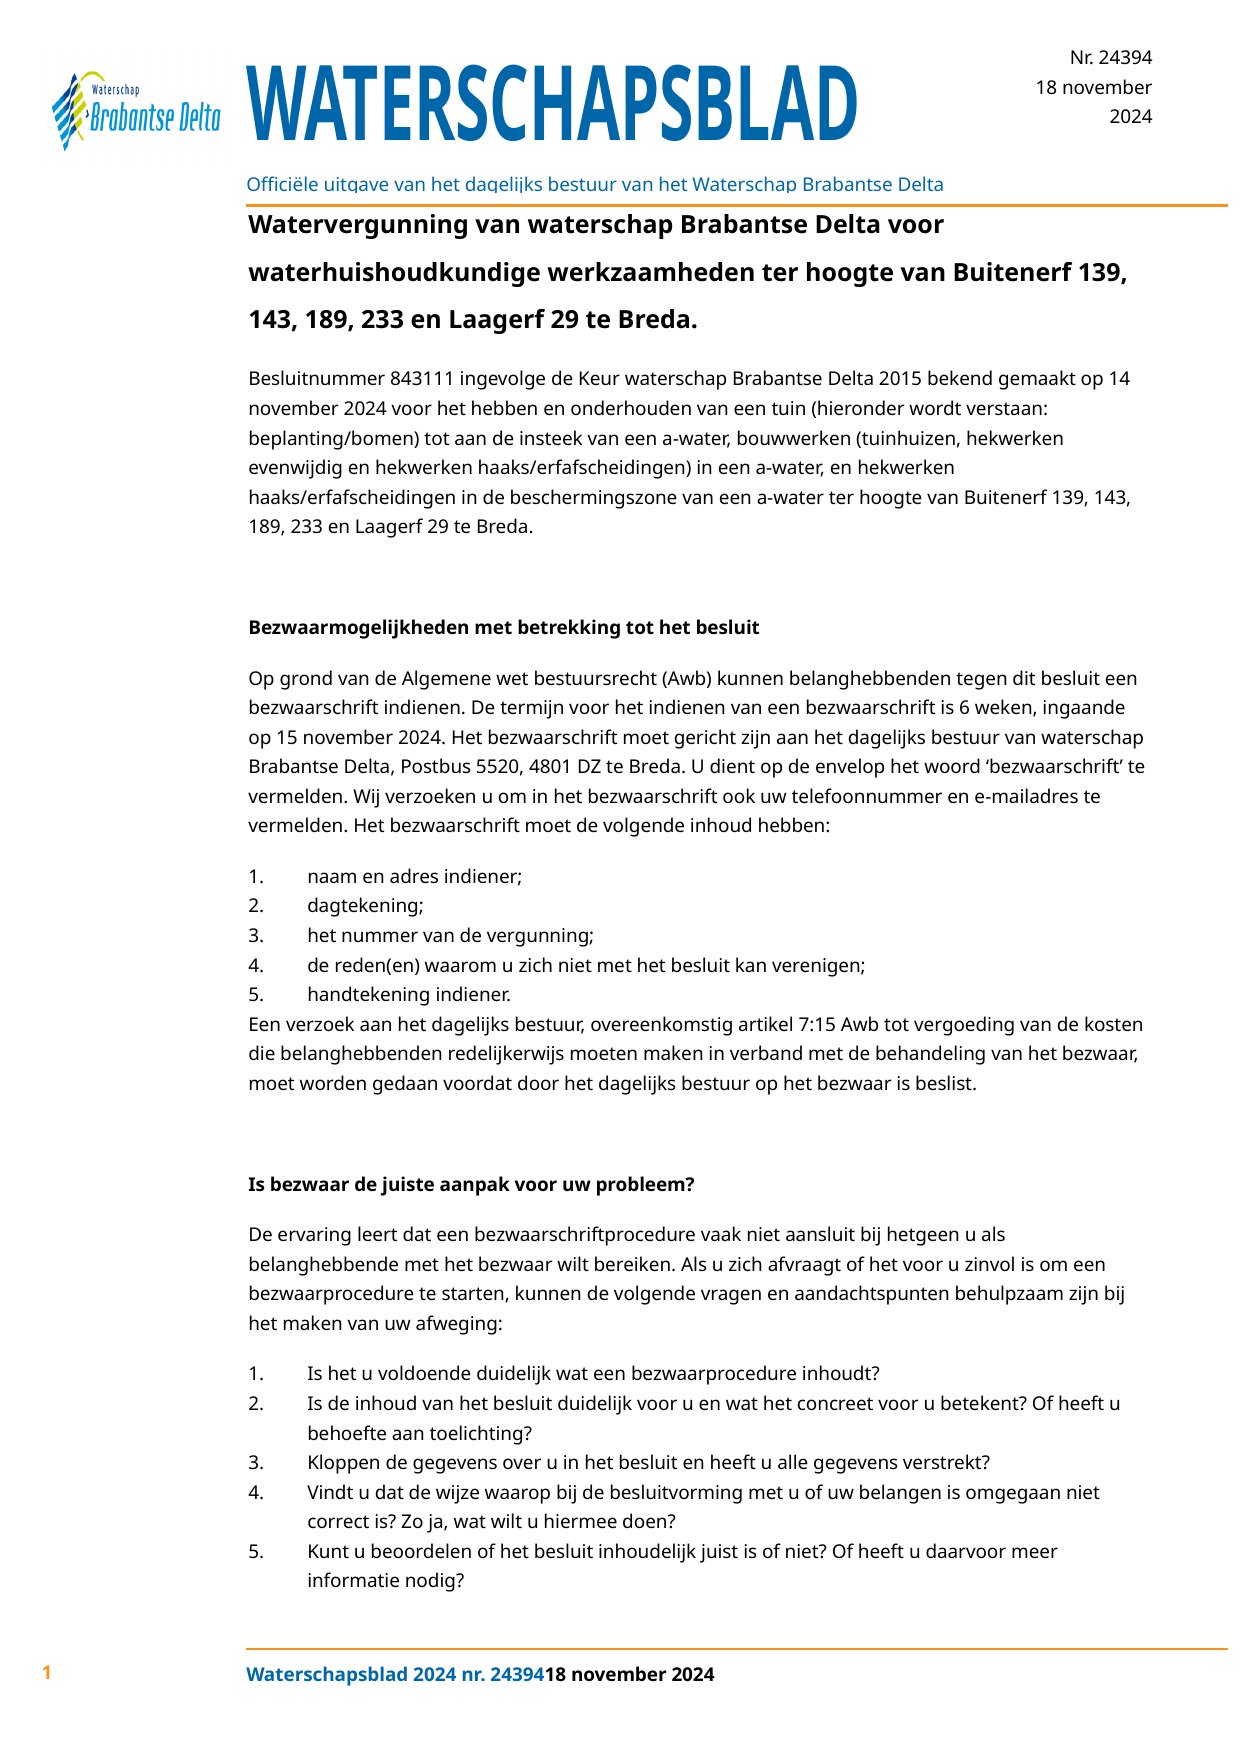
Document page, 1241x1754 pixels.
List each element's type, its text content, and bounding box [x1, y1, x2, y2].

list Kloppen de gegevens over u in het besluit en heeft u alle gegevens verstrekt? [248, 1449, 1152, 1475]
list naam en adres indiener; [248, 863, 1152, 889]
list Vindt u dat de wijze waarop bij de besluitvorming met u of uw belangen is omgegaan niet correct is? Zo ja, wat wilt u hiermee doen? [248, 1479, 1152, 1534]
list Kunt u beoordelen of het besluit inhoudelijk juist is of niet? Of heeft u daarvoor meer informatie nodig? [248, 1538, 1152, 1593]
list Is de inhoud van het besluit duidelijk voor u en wat het concreet voor u betekent? Of heeft u behoefte aan toelichting? [248, 1390, 1152, 1445]
text Op grond van de Algemene wet bestuursrecht (Awb) kunnen belanghebbenden tegen dit besluit een bezwaarschrift indienen. De termijn voor het indienen van een bezwaarschrift is 6 weken, ingaande op 15 november 2024. Het bezwaarschrift moet gericht zijn aan het dagelijks bestuur van waterschap Brabantse Delta, Postbus 5520, 4801 DZ te Breda. U dient op de envelop het woord ‘bezwaarschrift’ te vermelden. Wij verzoeken u om in het bezwaarschrift ook uw telefoonnummer en e‑mailadres te vermelden. Het bezwaarschrift moet de volgende inhoud hebben: [248, 665, 1152, 838]
list dagtekening; [248, 893, 1152, 918]
text Bezwaarmogelijkheden met betrekking tot het besluit [248, 614, 1152, 640]
list de reden(en) waarom u zich niet met het besluit kan verenigen; [248, 952, 1152, 977]
list het nummer van de vergunning; [248, 922, 1152, 948]
picture [41, 47, 231, 172]
list handtekening indiener. [248, 981, 1152, 1007]
text Watervergunning van waterschap Brabantse Delta voor waterhuishoudkundige werkzaamheden ter hoogte van Buitenerf 139, 143, 189, 233 en Laagerf 29 te Breda. [248, 207, 1152, 336]
list Is het u voldoende duidelijk wat een bezwaarprocedure inhoudt? [248, 1361, 1152, 1386]
text Een verzoek aan het dagelijks bestuur, overeenkomstig artikel 7:15 Awb tot vergoeding van de kosten die belanghebbenden redelijkerwijs moeten maken in verband met de behandeling van het bezwaar, moet worden gedaan voordat door het dagelijks bestuur op het bezwaar is beslist. [248, 1011, 1152, 1096]
text Is bezwaar de juiste aanpak voor uw probleem? [248, 1171, 1152, 1197]
text De ervaring leert dat een bezwaarschriftprocedure vaak niet aansluit bij hetgeen u als belanghebbende met het bezwaar wilt bereiken. Als u zich afvraagt of het voor u zinvol is om een bezwaarprocedure te starten, kunnen de volgende vragen en aandachtspunten behulpzaam zijn bij het maken van uw afweging: [248, 1221, 1152, 1336]
text Besluitnummer 843111 ingevolge de Keur waterschap Brabantse Delta 2015 bekend gemaakt op 14 november 2024 voor het hebben en onderhouden van een tuin (hieronder wordt verstaan: beplanting/bomen) tot aan de insteek van een a-water, bouwwerken (tuinhuizen, hekwerken evenwijdig en hekwerken haaks/erfafscheidingen) in een a-water, en hekwerken haaks/erfafscheidingen in de beschermingszone van een a-water ter hoogte van Buitenerf 139, 143, 189, 233 en Laagerf 29 te Breda. [248, 366, 1152, 539]
